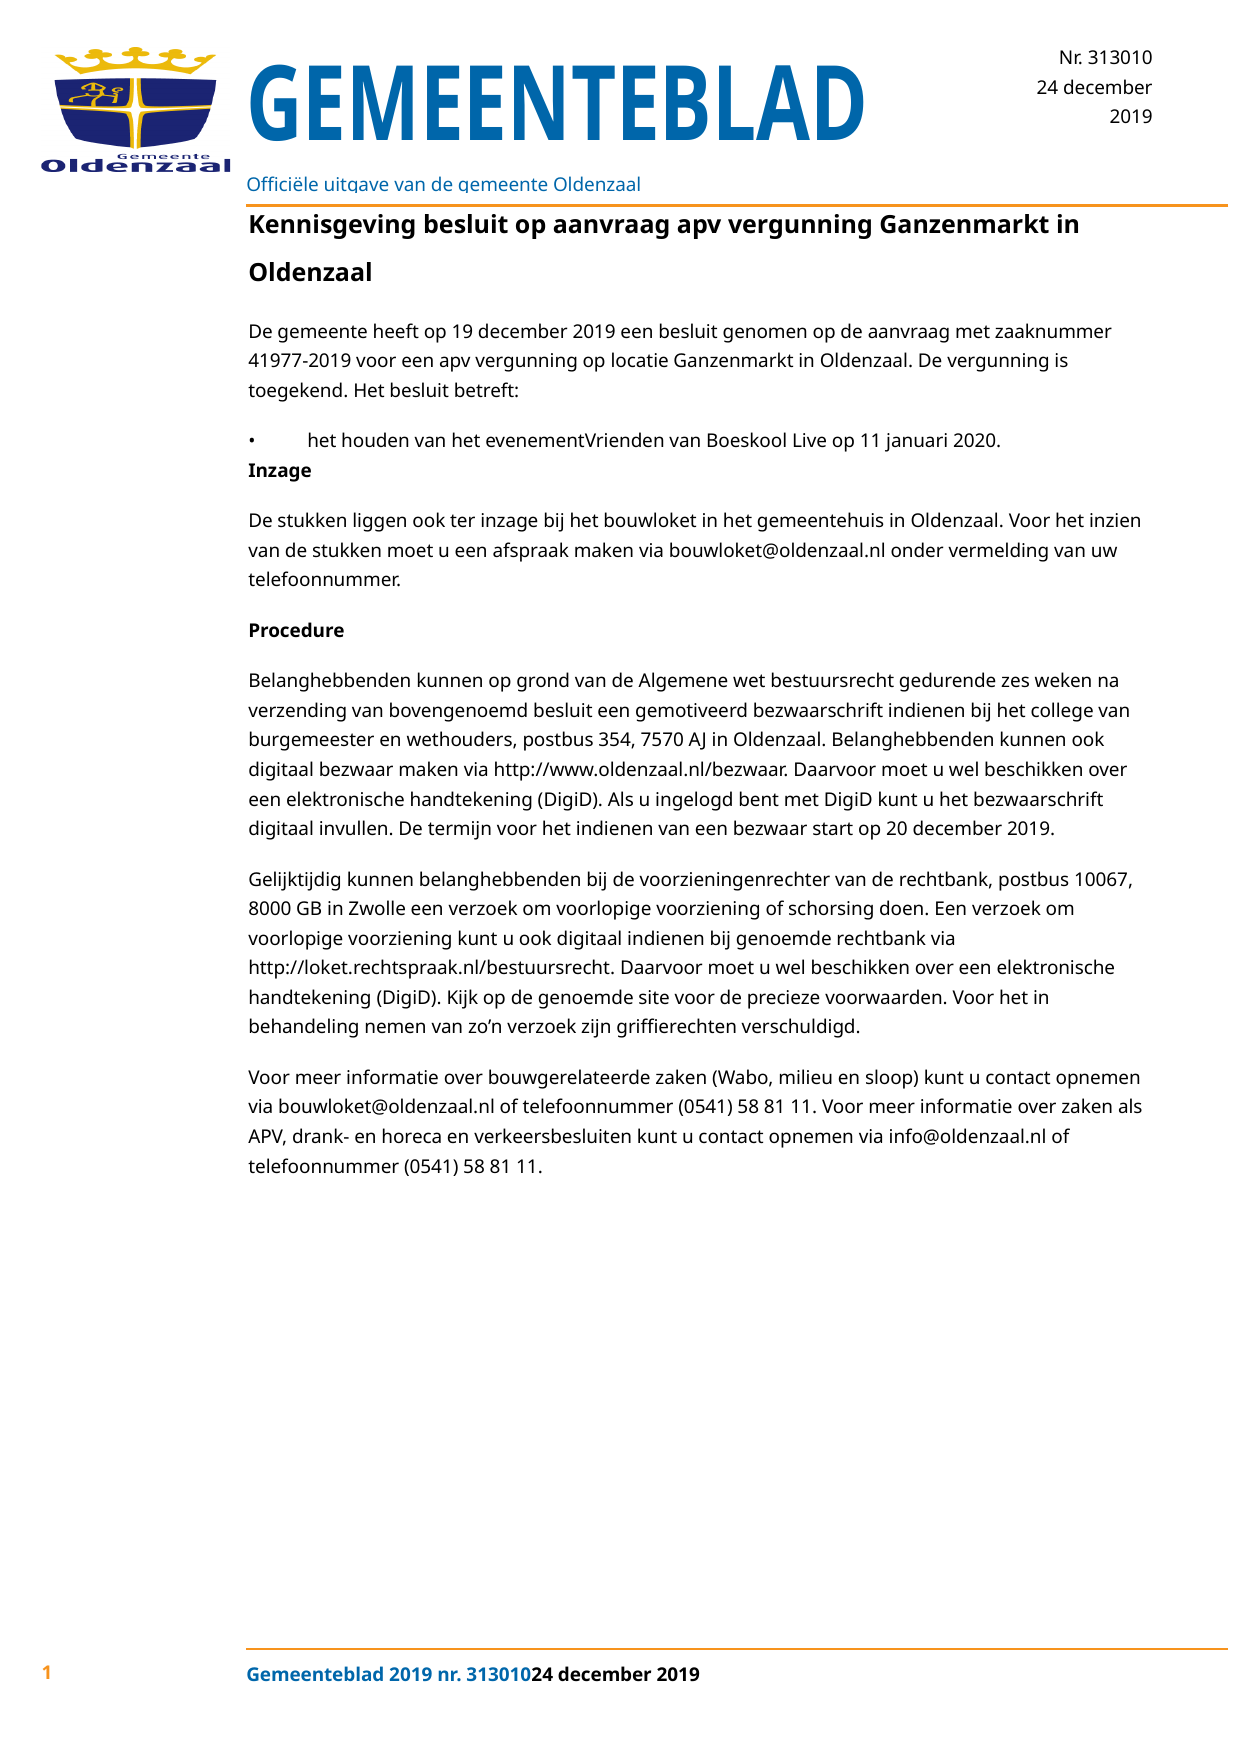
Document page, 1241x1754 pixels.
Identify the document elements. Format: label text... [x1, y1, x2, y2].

text Procedure [248, 617, 1152, 643]
text Kennisgeving besluit op aanvraag apv vergunning Ganzenmarkt in Oldenzaal [248, 207, 1152, 288]
list het houden van het evenementVrienden van Boeskool Live op 11 januari 2020. [248, 427, 1152, 453]
text Voor meer informatie over bouwgerelateerde zaken (Wabo, milieu en sloop) kunt u contact opnemen via bouwloket@oldenzaal.nl of telefoonnummer (0541) 58 81 11. Voor meer informatie over zaken als APV, drank- en horeca en verkeersbesluiten kunt u contact opnemen via info@oldenzaal.nl of telefoonnummer (0541) 58 81 11. [248, 1064, 1152, 1179]
text De stukken liggen ook ter inzage bij het bouwloket in het gemeentehuis in Oldenzaal. Voor het inzien van de stukken moet u een afspraak maken via bouwloket@oldenzaal.nl onder vermelding van uw telefoonnummer. [248, 507, 1152, 592]
text Gelijktijdig kunnen belanghebbenden bij de voorzieningenrechter van de rechtbank, postbus 10067, 8000 GB in Zwolle een verzoek om voorlopige voorziening of schorsing doen. Een verzoek om voorlopige voorziening kunt u ook digitaal indienen bij genoemde rechtbank via http://loket.rechtspraak.nl/bestuursrecht. Daarvoor moet u wel beschikken over een elektronische handtekening (DigiD). Kijk op de genoemde site voor de precieze voorwaarden. Voor het in behandeling nemen van zo’n verzoek zijn griffierechten verschuldigd. [248, 866, 1152, 1039]
picture [41, 47, 231, 172]
text Belanghebbenden kunnen op grond van de Algemene wet bestuursrecht gedurende zes weken na verzending van bovengenoemd besluit een gemotiveerd bezwaarschrift indienen bij het college van burgemeester en wethouders, postbus 354, 7570 AJ in Oldenzaal. Belanghebbenden kunnen ook digitaal bezwaar maken via http://www.oldenzaal.nl/bezwaar. Daarvoor moet u wel beschikken over een elektronische handtekening (DigiD). Als u ingelogd bent met DigiD kunt u het bezwaarschrift digitaal invullen. De termijn voor het indienen van een bezwaar start op 20 december 2019. [248, 667, 1152, 841]
text Inzage [248, 457, 1152, 483]
text De gemeente heeft op 19 december 2019 een besluit genomen op de aanvraag met zaaknummer 41977-2019 voor een apv vergunning op locatie Ganzenmarkt in Oldenzaal. De vergunning is toegekend. Het besluit betreft: [248, 318, 1152, 403]
